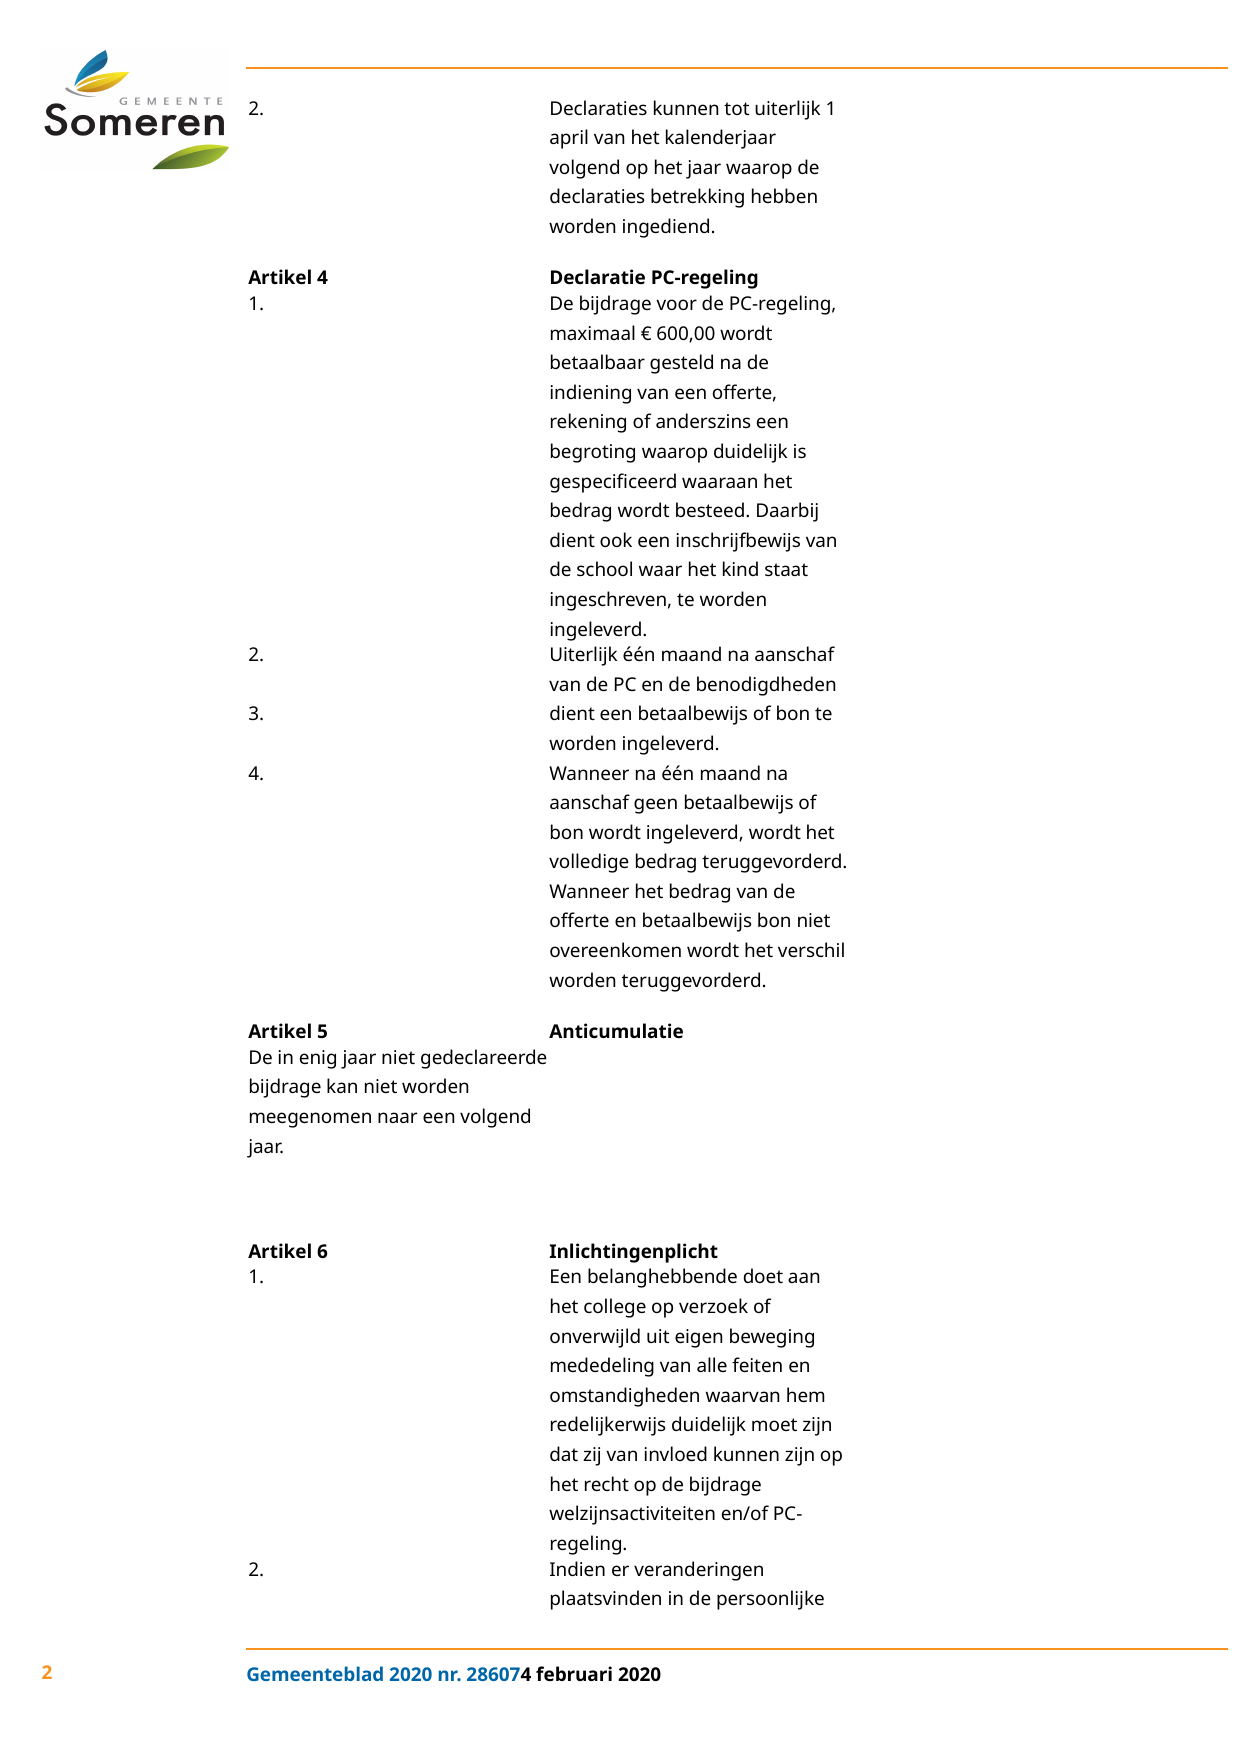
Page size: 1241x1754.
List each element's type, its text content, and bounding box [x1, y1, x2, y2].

table_cell [549, 1159, 850, 1184]
table_cell Declaratie PC-regeling [549, 265, 850, 290]
table_cell Uiterlijk één maand na aanschaf van de PC en de benodigdheden dient een betaalbewijs of bon te worden ingeleverd. Wanneer na één maand na aanschaf geen betaalbewijs of bon wordt ingeleverd, wordt het volledige bedrag teruggevorderd. Wanneer het bedrag van de offerte en betaalbewijs bon niet overeenkomen wordt het verschil worden teruggevorderd. [549, 641, 850, 993]
table_cell De bijdrage voor de PC-regeling, maximaal € 600,00 wordt betaalbaar gesteld na de indiening van een offerte, rekening of anderszins een begroting waarop duidelijk is gespecificeerd waaraan het bedrag wordt besteed. Daarbij dient ook een inschrijfbewijs van de school waar het kind staat ingeschreven, te worden ingeleverd. [549, 290, 850, 641]
table_cell 2. [248, 95, 549, 239]
table_cell [850, 1159, 1152, 1184]
table_cell 1. [248, 290, 549, 641]
table_header Inlichtingenplicht [549, 1238, 850, 1264]
table_cell 2. [248, 1556, 549, 1611]
table_cell Declaraties kunnen tot uiterlijk 1 april van het kalenderjaar volgend op het jaar waarop de declaraties betrekking hebben worden ingediend. [549, 95, 850, 239]
table_cell [248, 239, 549, 264]
table_cell Een belanghebbende doet aan het college op verzoek of onverwijld uit eigen beweging mededeling van alle feiten en omstandigheden waarvan hem redelijkerwijs duidelijk moet zijn dat zij van invloed kunnen zijn op het recht op de bijdrage welzijnsactiviteiten en/of PC-regeling. [549, 1264, 850, 1556]
table_cell [549, 993, 850, 1018]
table_cell [248, 1159, 549, 1184]
table_cell Artikel 4 [248, 265, 549, 290]
table_cell 1. [248, 1264, 549, 1556]
table_cell [549, 239, 850, 264]
table_cell Indien er veranderingen plaatsvinden in de persoonlijke [549, 1556, 850, 1611]
table_cell [248, 993, 549, 1018]
picture [41, 47, 231, 172]
table_cell Artikel 5 [248, 1018, 549, 1044]
table_cell 2. 3. 4. [248, 641, 549, 993]
table_header Artikel 6 [248, 1238, 549, 1264]
table_cell Anticumulatie [549, 1018, 850, 1044]
table_cell De in enig jaar niet gedeclareerde bijdrage kan niet worden meegenomen naar een volgend jaar. [248, 1044, 549, 1158]
